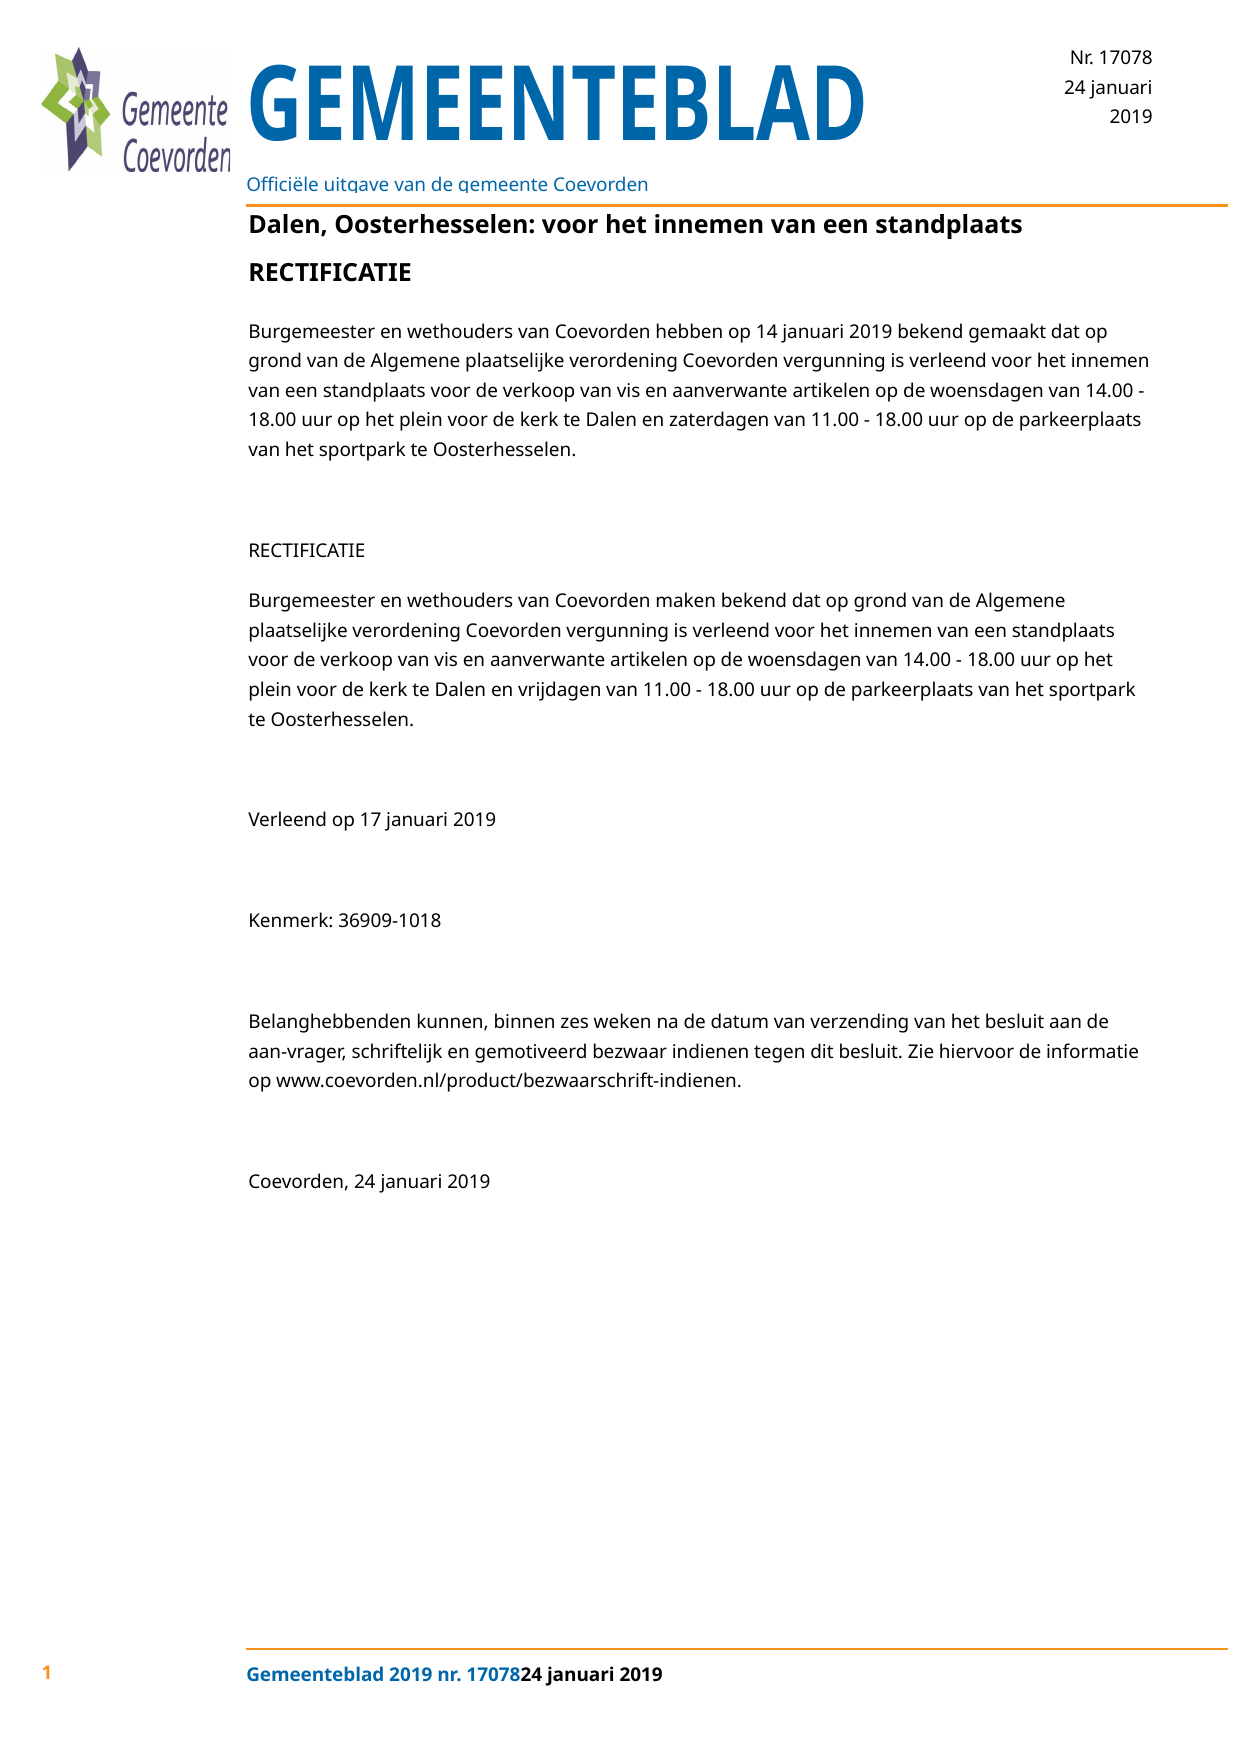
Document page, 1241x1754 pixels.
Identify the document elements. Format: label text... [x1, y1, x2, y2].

text Verleend op 17 januari 2019 [248, 807, 1152, 832]
text Kenmerk: 36909-1018 [248, 907, 1152, 933]
text Belanghebbenden kunnen, binnen zes weken na de datum van verzending van het besluit aan de aan-vrager, schriftelijk en gemotiveerd bezwaar indienen tegen dit besluit. Zie hiervoor de informatie op www.coevorden.nl/product/bezwaarschrift-indienen. [248, 1008, 1152, 1093]
text Burgemeester en wethouders van Coevorden maken bekend dat op grond van de Algemene plaatselijke verordening Coevorden vergunning is verleend voor het innemen van een standplaats voor de verkoop van vis en aanverwante artikelen op de woensdagen van 14.00 - 18.00 uur op het plein voor de kerk te Dalen en vrijdagen van 11.00 - 18.00 uur op de parkeerplaats van het sportpark te Oosterhesselen. [248, 587, 1152, 732]
text RECTIFICATIE [248, 537, 1152, 563]
text Coevorden, 24 januari 2019 [248, 1168, 1152, 1194]
text Dalen, Oosterhesselen: voor het innemen van een standplaats RECTIFICATIE [248, 207, 1152, 288]
picture [41, 47, 231, 172]
text Burgemeester en wethouders van Coevorden hebben op 14 januari 2019 bekend gemaakt dat op grond van de Algemene plaatselijke verordening Coevorden vergunning is verleend voor het innemen van een standplaats voor de verkoop van vis en aanverwante artikelen op de woensdagen van 14.00 - 18.00 uur op het plein voor de kerk te Dalen en zaterdagen van 11.00 - 18.00 uur op de parkeerplaats van het sportpark te Oosterhesselen. [248, 318, 1152, 462]
